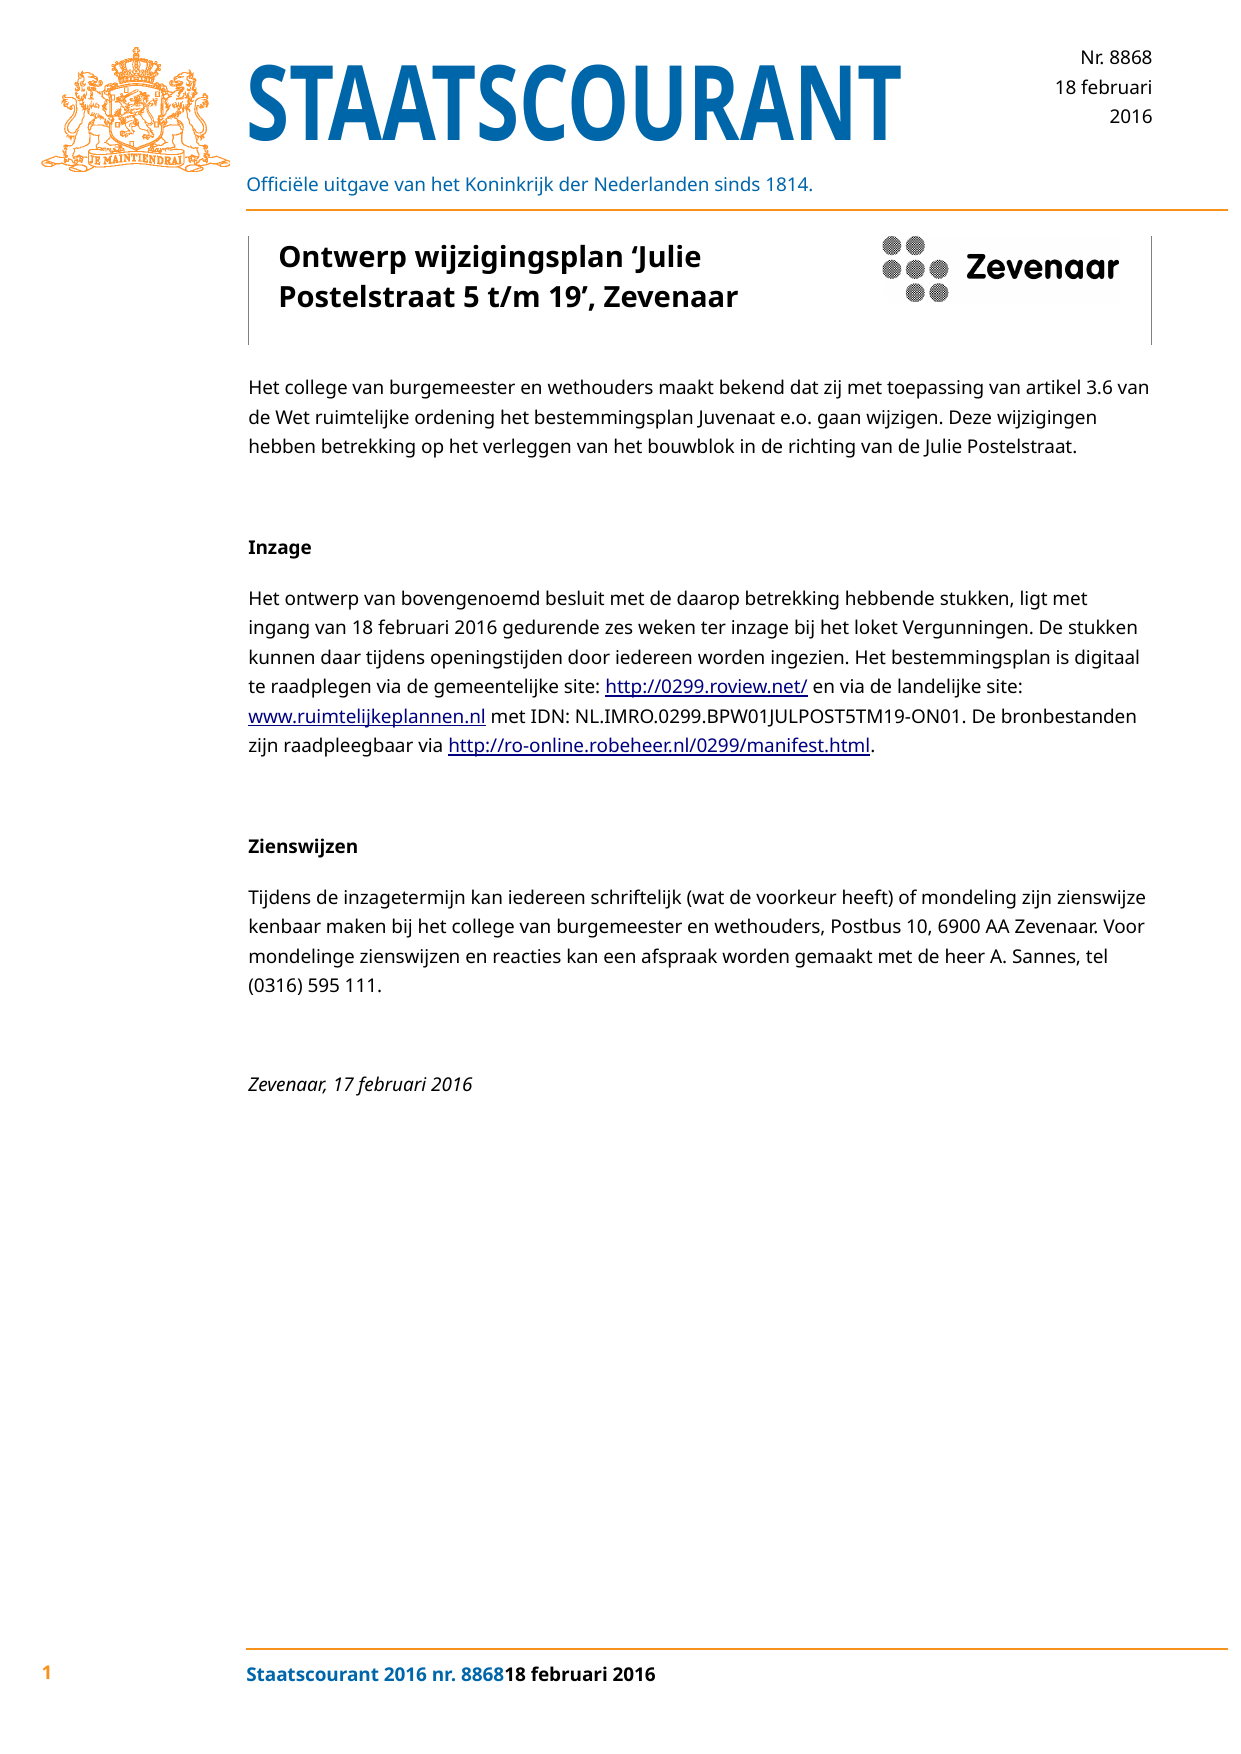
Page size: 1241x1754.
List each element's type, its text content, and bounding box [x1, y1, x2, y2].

text Het ontwerp van bovengenoemd besluit met de daarop betrekking hebbende stukken, ligt met ingang van 18 februari 2016 gedurende zes weken ter inzage bij het loket Vergunningen. De stukken kunnen daar tijdens openingstijden door iedereen worden ingezien. Het bestemmingsplan is digitaal te raadplegen via de gemeentelijke site: http://0299.roview.net/ en via de landelijke site: www.ruimtelijkeplannen.nl met IDN: NL.IMRO.0299.BPW01JULPOST5TM19-ON01. De bronbestanden zijn raadpleegbaar via http://ro-online.robeheer.nl/0299/manifest.html. [248, 585, 1152, 758]
picture [882, 236, 1119, 302]
text Zevenaar, 17 februari 2016 [248, 1071, 1152, 1097]
text Het college van burgemeester en wethouders maakt bekend dat zij met toepassing van artikel 3.6 van de Wet ruimtelijke ordening het bestemmingsplan Juvenaat e.o. gaan wijzigen. Deze wijzigingen hebben betrekking op het verleggen van het bouwblok in de richting van de Julie Postelstraat. [248, 374, 1152, 459]
text Inzage [248, 534, 1152, 560]
table_header [850, 236, 1151, 345]
text Tijdens de inzagetermijn kan iedereen schriftelijk (wat de voorkeur heeft) of mondeling zijn zienswijze kenbaar maken bij het college van burgemeester en wethouders, Postbus 10, 6900 AA Zevenaar. Voor mondelinge zienswijzen en reacties kan een afspraak worden gemaakt met de heer A. Sannes, tel (0316) 595 111. [248, 884, 1152, 998]
picture [41, 47, 231, 172]
table_header Ontwerp wijzigingsplan ‘Julie Postelstraat 5 t/m 19’, Zevenaar [249, 236, 850, 345]
text Zienswijzen [248, 833, 1152, 859]
